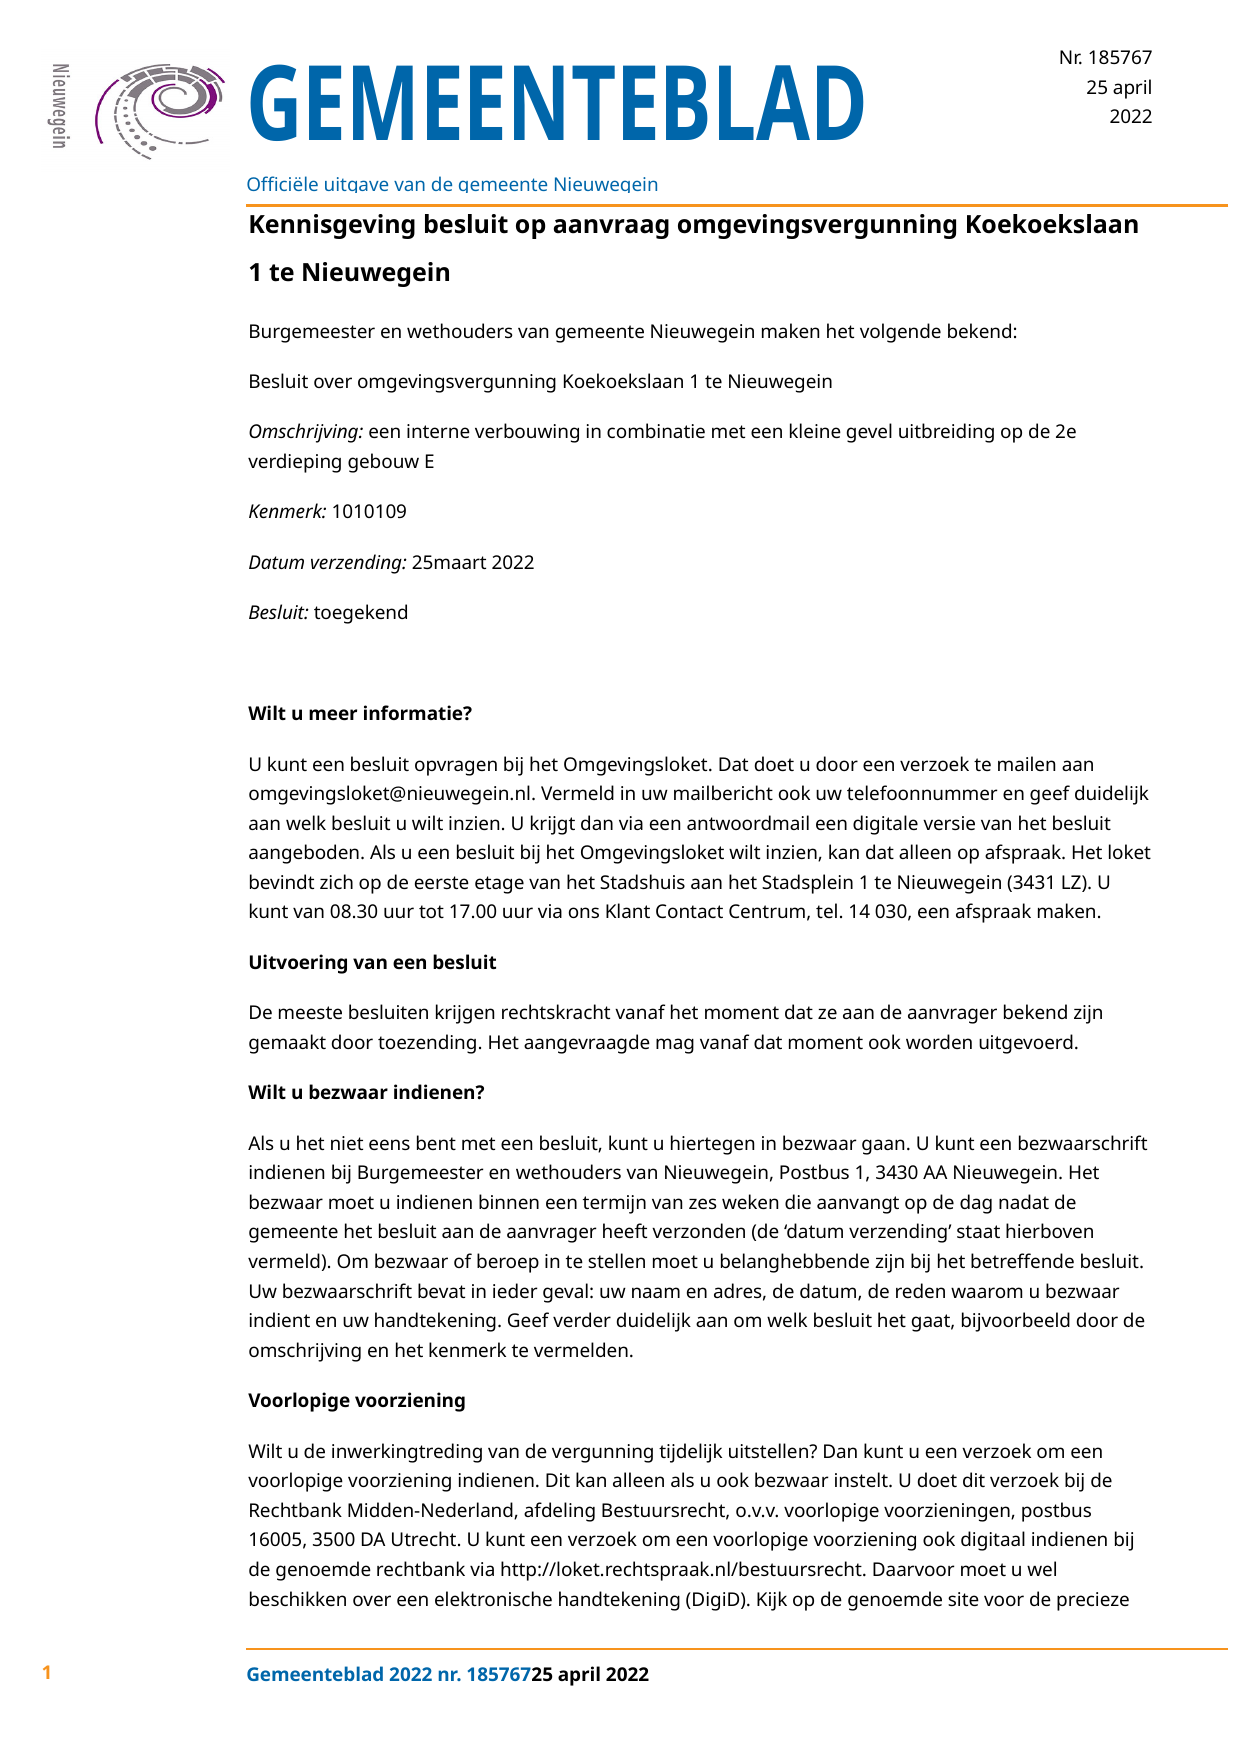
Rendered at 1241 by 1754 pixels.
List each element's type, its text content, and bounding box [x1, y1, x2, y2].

text De meeste besluiten krijgen rechtskracht vanaf het moment dat ze aan de aanvrager bekend zijn gemaakt door toezending. Het aangevraagde mag vanaf dat moment ook worden uitgevoerd. [248, 999, 1152, 1055]
text Omschrijving: een interne verbouwing in combinatie met een kleine gevel uitbreiding op de 2e verdieping gebouw E [248, 419, 1152, 474]
text Burgemeester en wethouders van gemeente Nieuwegein maken het volgende bekend: [248, 318, 1152, 344]
text Kenmerk: 1010109 [248, 499, 1152, 524]
text Besluit over omgevingsvergunning Koekoekslaan 1 te Nieuwegein [248, 368, 1152, 394]
text Datum verzending: 25maart 2022 [248, 549, 1152, 575]
text Voorlopige voorziening [248, 1387, 1152, 1413]
text Kennisgeving besluit op aanvraag omgevingsvergunning Koekoekslaan 1 te Nieuwegein [248, 207, 1152, 288]
text U kunt een besluit opvragen bij het Omgevingsloket. Dat doet u door een verzoek te mailen aan omgevingsloket@nieuwegein.nl. Vermeld in uw mailbericht ook uw telefoonnummer en geef duidelijk aan welk besluit u wilt inzien. U krijgt dan via een antwoordmail een digitale versie van het besluit aangeboden. Als u een besluit bij het Omgevingsloket wilt inzien, kan dat alleen op afspraak. Het loket bevindt zich op de eerste etage van het Stadshuis aan het Stadsplein 1 te Nieuwegein (3431 LZ). U kunt van 08.30 uur tot 17.00 uur via ons Klant Contact Centrum, tel. 14 030, een afspraak maken. [248, 751, 1152, 924]
text Uitvoering van een besluit [248, 949, 1152, 975]
text Besluit: toegekend [248, 599, 1152, 625]
text Als u het niet eens bent met een besluit, kunt u hiertegen in bezwaar gaan. U kunt een bezwaarschrift indienen bij Burgemeester en wethouders van Nieuwegein, Postbus 1, 3430 AA Nieuwegein. Het bezwaar moet u indienen binnen een termijn van zes weken die aanvangt op de dag nadat de gemeente het besluit aan de aanvrager heeft verzonden (de ‘datum verzending’ staat hierboven vermeld). Om bezwaar of beroep in te stellen moet u belanghebbende zijn bij het betreffende besluit. Uw bezwaarschrift bevat in ieder geval: uw naam en adres, de datum, de reden waarom u bezwaar indient en uw handtekening. Geef verder duidelijk aan om welk besluit het gaat, bijvoorbeeld door de omschrijving en het kenmerk te vermelden. [248, 1130, 1152, 1363]
text Wilt u meer informatie? [248, 700, 1152, 726]
text Wilt u bezwaar indienen? [248, 1079, 1152, 1105]
text Wilt u de inwerkingtreding van de vergunning tijdelijk uitstellen? Dan kunt u een verzoek om een voorlopige voorziening indienen. Dit kan alleen als u ook bezwaar instelt. U doet dit verzoek bij de Rechtbank Midden-Nederland, afdeling Bestuursrecht, o.v.v. voorlopige voorzieningen, postbus 16005, 3500 DA Utrecht. U kunt een verzoek om een voorlopige voorziening ook digitaal indienen bij de genoemde rechtbank via http://loket.rechtspraak.nl/bestuursrecht. Daarvoor moet u wel beschikken over een elektronische handtekening (DigiD). Kijk op de genoemde site voor de precieze [248, 1438, 1152, 1612]
picture [41, 47, 231, 172]
